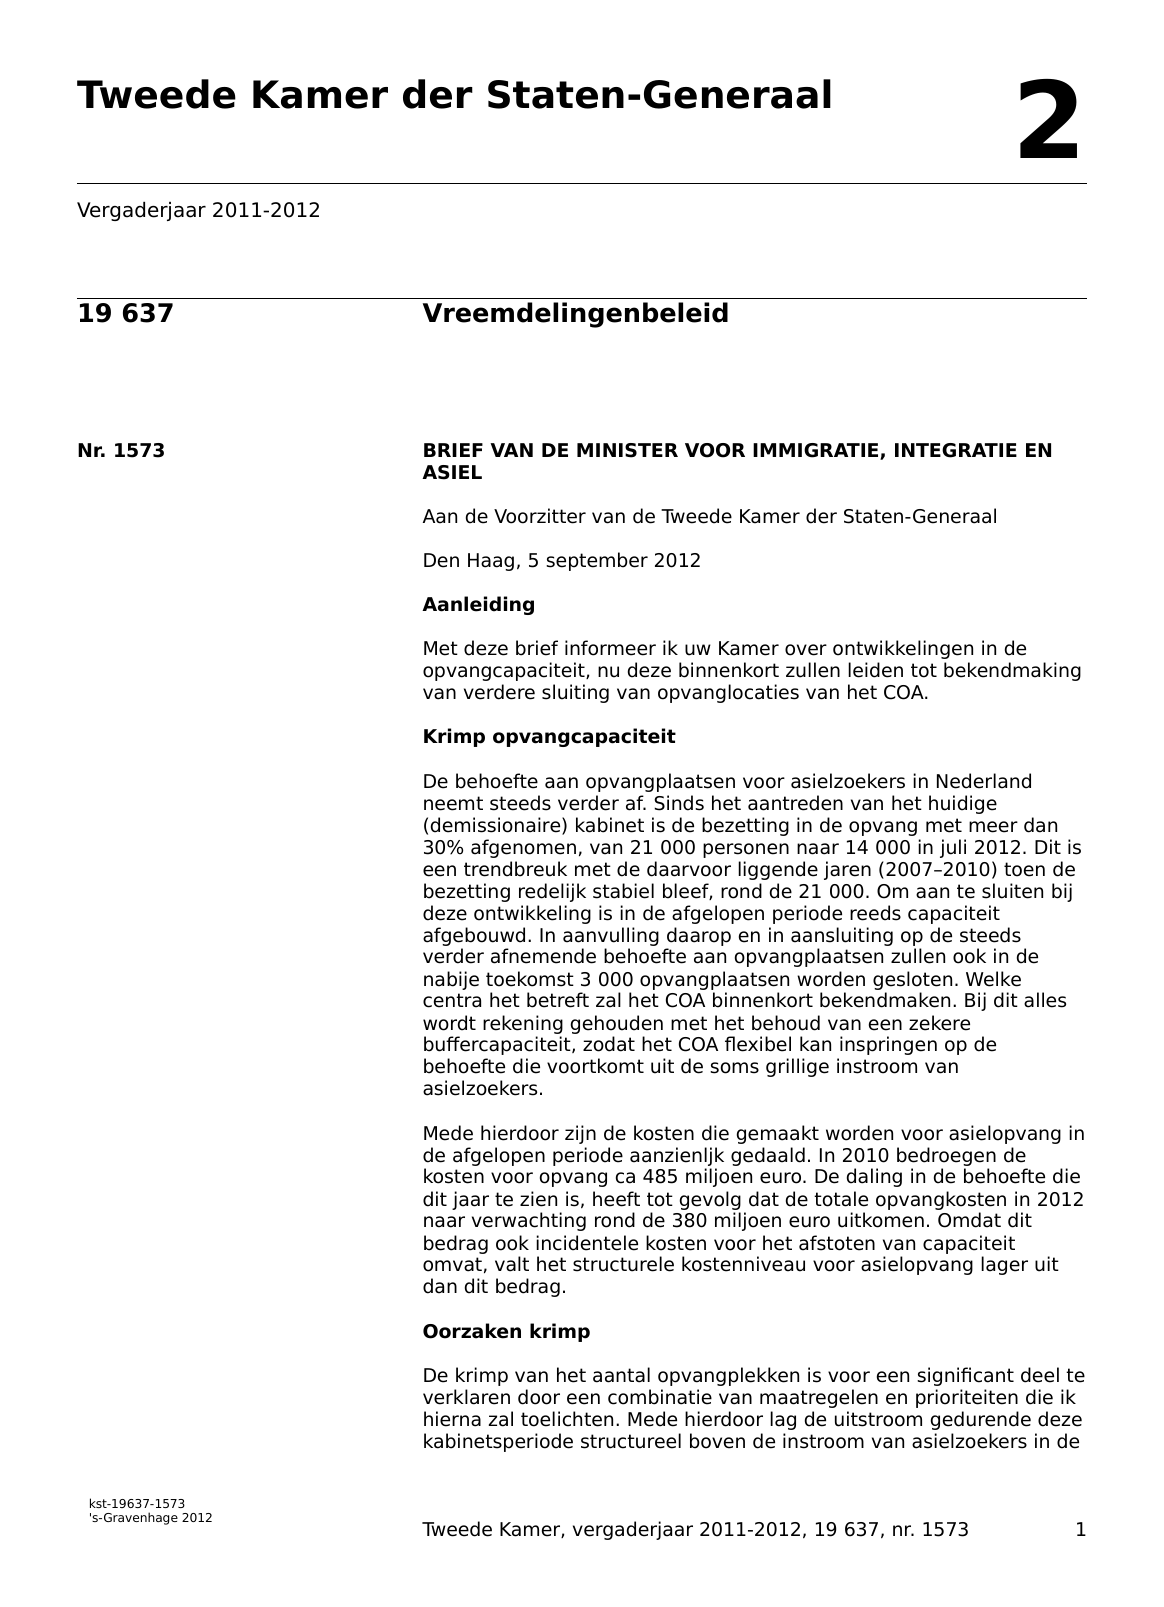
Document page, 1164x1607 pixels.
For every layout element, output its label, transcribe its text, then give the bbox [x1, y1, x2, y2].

table_header 2 [886, 59, 1087, 183]
text Aan de Voorzitter van de Tweede Kamer der Staten-Generaal [422, 506, 1087, 528]
text kst-19637-1573 [88, 1497, 323, 1511]
subtitle Aanleiding [422, 594, 1087, 616]
text 's-Gravenhage 2012 [88, 1511, 323, 1525]
text De krimp van het aantal opvangplekken is voor een significant deel te verklaren door een combinatie van maatregelen en prioriteiten die ik hierna zal toelichten. Mede hierdoor lag de uitstroom gedurende deze kabinetsperiode structureel boven de instroom van asielzoekers in de [422, 1365, 1087, 1453]
table_cell Vergaderjaar 2011-2012 [77, 184, 1087, 298]
subtitle Krimp opvangcapaciteit [422, 726, 1087, 748]
text Met deze brief informeer ik uw Kamer over ontwikkelingen in de opvangcapaciteit, nu deze binnenkort zullen leiden tot bekendmaking van verdere sluiting van opvanglocaties van het COA. [422, 638, 1087, 704]
subtitle Nr. 1573 BRIEF VAN DE MINISTER VOOR IMMIGRATIE, INTEGRATIE EN ASIEL [77, 440, 1087, 484]
text Mede hierdoor zijn de kosten die gemaakt worden voor asielopvang in de afgelopen periode aanzienljk gedaald. In 2010 bedroegen de kosten voor opvang ca 485 miljoen euro. De daling in de behoefte die dit jaar te zien is, heeft tot gevolg dat de totale opvangkosten in 2012 naar verwachting rond de 380 miljoen euro uitkomen. Omdat dit bedrag ook incidentele kosten voor het afstoten van capaciteit omvat, valt het structurele kostenniveau voor asielopvang lager uit dan dit bedrag. [422, 1122, 1087, 1298]
table_header Tweede Kamer der Staten-Generaal [77, 59, 886, 183]
text Den Haag, 5 september 2012 [422, 550, 1087, 572]
subtitle Oorzaken krimp [422, 1321, 1087, 1342]
text De behoefte aan opvangplaatsen voor asielzoekers in Nederland neemt steeds verder af. Sinds het aantreden van het huidige (demissionaire) kabinet is de bezetting in de opvang met meer dan 30% afgenomen, van 21 000 personen naar 14 000 in juli 2012. Dit is een trendbreuk met de daarvoor liggende jaren (2007–2010) toen de bezetting redelijk stabiel bleef, rond de 21 000. Om aan te sluiten bij deze ontwikkeling is in de afgelopen periode reeds capaciteit afgebouwd. In aanvulling daarop en in aansluiting op de steeds verder afnemende behoefte aan opvangplaatsen zullen ook in de nabije toekomst 3 000 opvangplaatsen worden gesloten. Welke centra het betreft zal het COA binnenkort bekendmaken. Bij dit alles wordt rekening gehouden met het behoud van een zekere buffercapaciteit, zodat het COA flexibel kan inspringen op de behoefte die voortkomt uit de soms grillige instroom van asielzoekers. [422, 771, 1087, 1100]
subtitle 19 637 Vreemdelingenbeleid [77, 299, 1087, 329]
